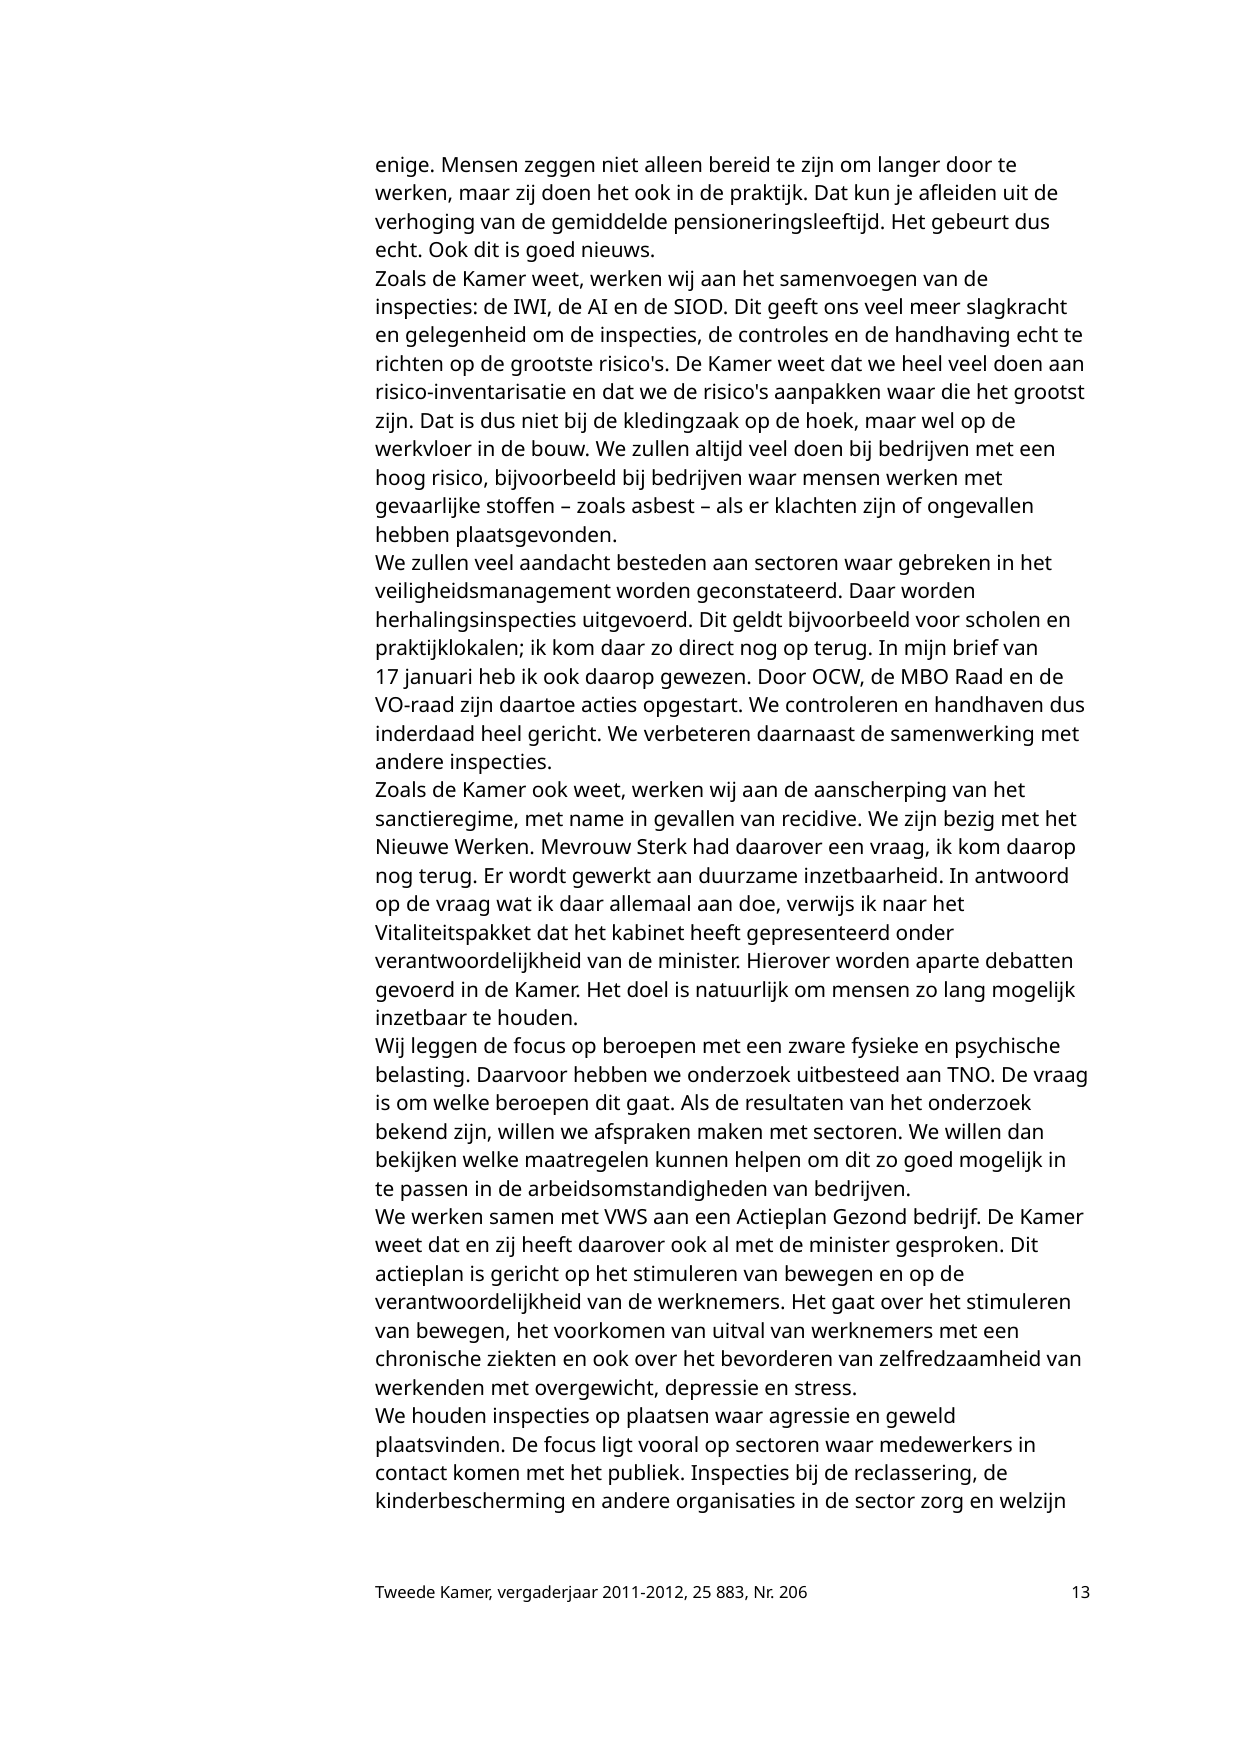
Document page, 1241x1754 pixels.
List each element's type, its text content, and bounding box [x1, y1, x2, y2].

text We werken samen met VWS aan een Actieplan Gezond bedrijf. De Kamer weet dat en zij heeft daarover ook al met de minister gesproken. Dit actieplan is gericht op het stimuleren van bewegen en op de verantwoordelijkheid van de werknemers. Het gaat over het stimuleren van bewegen, het voorkomen van uitval van werknemers met een chronische ziekten en ook over het bevorderen van zelfredzaamheid van werkenden met overgewicht, depressie en stress. [375, 1202, 1090, 1401]
text Wij leggen de focus op beroepen met een zware fysieke en psychische belasting. Daarvoor hebben we onderzoek uitbesteed aan TNO. De vraag is om welke beroepen dit gaat. Als de resultaten van het onderzoek bekend zijn, willen we afspraken maken met sectoren. We willen dan bekijken welke maatregelen kunnen helpen om dit zo goed mogelijk in te passen in de arbeidsomstandigheden van bedrijven. [375, 1032, 1090, 1202]
text We zullen veel aandacht besteden aan sectoren waar gebreken in het veiligheidsmanagement worden geconstateerd. Daar worden herhalingsinspecties uitgevoerd. Dit geldt bijvoorbeeld voor scholen en praktijklokalen; ik kom daar zo direct nog op terug. In mijn brief van 17 januari heb ik ook daarop gewezen. Door OCW, de MBO Raad en de VO-raad zijn daartoe acties opgestart. We controleren en handhaven dus inderdaad heel gericht. We verbeteren daarnaast de samenwerking met andere inspecties. [375, 548, 1090, 776]
text enige. Mensen zeggen niet alleen bereid te zijn om langer door te werken, maar zij doen het ook in de praktijk. Dat kun je afleiden uit de verhoging van de gemiddelde pensioneringsleeftijd. Het gebeurt dus echt. Ook dit is goed nieuws. [375, 150, 1090, 264]
text Zoals de Kamer ook weet, werken wij aan de aanscherping van het sanctieregime, met name in gevallen van recidive. We zijn bezig met het Nieuwe Werken. Mevrouw Sterk had daarover een vraag, ik kom daarop nog terug. Er wordt gewerkt aan duurzame inzetbaarheid. In antwoord op de vraag wat ik daar allemaal aan doe, verwijs ik naar het Vitaliteitspakket dat het kabinet heeft gepresenteerd onder verantwoordelijkheid van de minister. Hierover worden aparte debatten gevoerd in de Kamer. Het doel is natuurlijk om mensen zo lang mogelijk inzetbaar te houden. [375, 776, 1090, 1032]
text Zoals de Kamer weet, werken wij aan het samenvoegen van de inspecties: de IWI, de AI en de SIOD. Dit geeft ons veel meer slagkracht en gelegenheid om de inspecties, de controles en de handhaving echt te richten op de grootste risico's. De Kamer weet dat we heel veel doen aan risico-inventarisatie en dat we de risico's aanpakken waar die het grootst zijn. Dat is dus niet bij de kledingzaak op de hoek, maar wel op de werkvloer in de bouw. We zullen altijd veel doen bij bedrijven met een hoog risico, bijvoorbeeld bij bedrijven waar mensen werken met gevaarlijke stoffen – zoals asbest – als er klachten zijn of ongevallen hebben plaatsgevonden. [375, 264, 1090, 548]
text We houden inspecties op plaatsen waar agressie en geweld plaatsvinden. De focus ligt vooral op sectoren waar medewerkers in contact komen met het publiek. Inspecties bij de reclassering, de kinderbescherming en andere organisaties in de sector zorg en welzijn [375, 1401, 1090, 1515]
